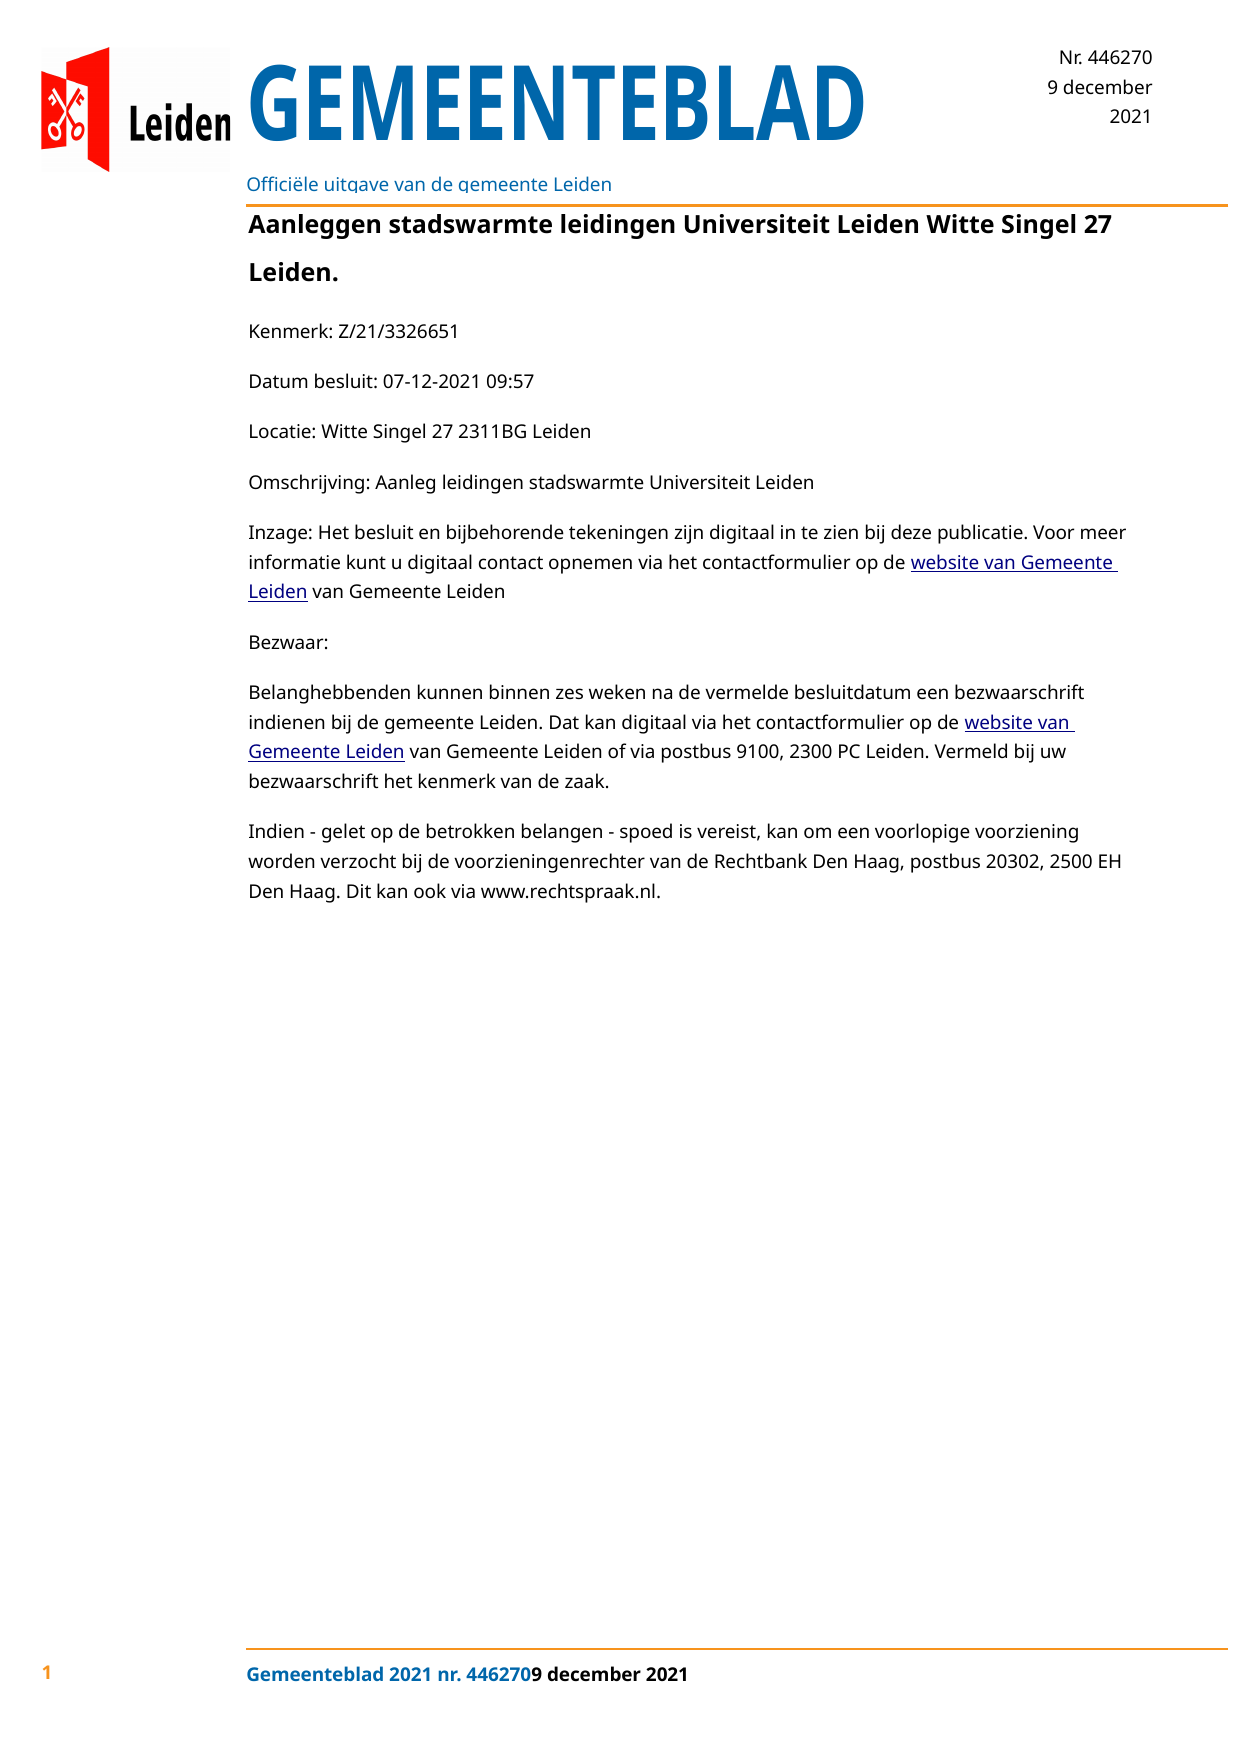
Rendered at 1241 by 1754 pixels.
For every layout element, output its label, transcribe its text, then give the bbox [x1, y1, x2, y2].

text Bezwaar: [248, 629, 1152, 655]
text Aanleggen stadswarmte leidingen Universiteit Leiden Witte Singel 27 Leiden. [248, 207, 1152, 288]
text Kenmerk: Z/21/3326651 [248, 318, 1152, 344]
text Indien - gelet op de betrokken belangen - spoed is vereist, kan om een voorlopige voorziening worden verzocht bij de voorzieningenrechter van de Rechtbank Den Haag, postbus 20302, 2500 EH Den Haag. Dit kan ook via www.rechtspraak.nl. [248, 819, 1152, 904]
text Omschrijving: Aanleg leidingen stadswarmte Universiteit Leiden [248, 469, 1152, 495]
picture [41, 47, 231, 172]
text Locatie: Witte Singel 27 2311BG Leiden [248, 419, 1152, 444]
text Datum besluit: 07-12-2021 09:57 [248, 368, 1152, 394]
text Belanghebbenden kunnen binnen zes weken na de vermelde besluitdatum een bezwaarschrift indienen bij de gemeente Leiden. Dat kan digitaal via het contactformulier op de website van Gemeente Leiden van Gemeente Leiden of via postbus 9100, 2300 PC Leiden. Vermeld bij uw bezwaarschrift het kenmerk van de zaak. [248, 679, 1152, 794]
text Inzage: Het besluit en bijbehorende tekeningen zijn digitaal in te zien bij deze publicatie. Voor meer informatie kunt u digitaal contact opnemen via het contactformulier op de website van Gemeente Leiden van Gemeente Leiden [248, 519, 1152, 604]
